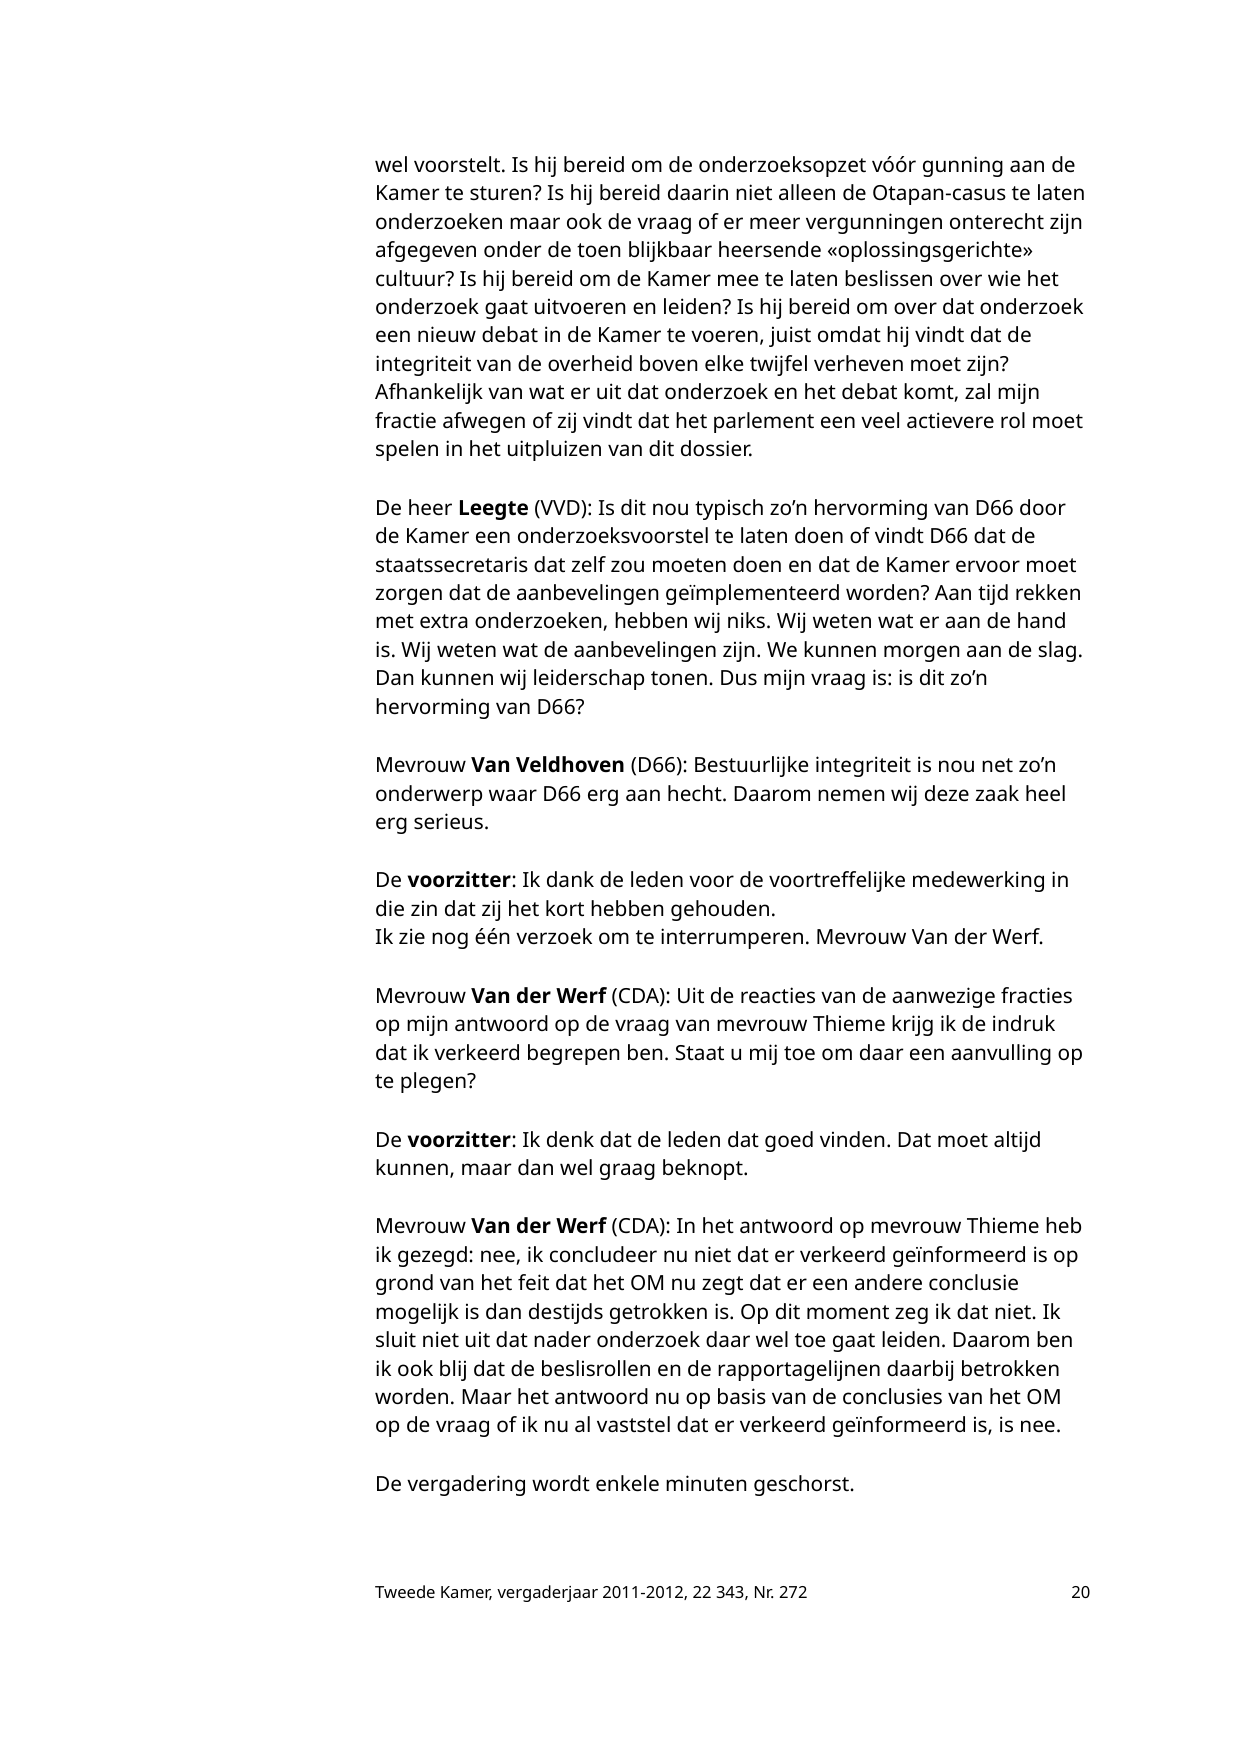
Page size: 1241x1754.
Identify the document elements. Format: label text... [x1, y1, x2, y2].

text Mevrouw Van Veldhoven (D66): Bestuurlijke integriteit is nou net zo’n onderwerp waar D66 erg aan hecht. Daarom nemen wij deze zaak heel erg serieus. [375, 750, 1090, 836]
text Mevrouw Van der Werf (CDA): In het antwoord op mevrouw Thieme heb ik gezegd: nee, ik concludeer nu niet dat er verkeerd geïnformeerd is op grond van het feit dat het OM nu zegt dat er een andere conclusie mogelijk is dan destijds getrokken is. Op dit moment zeg ik dat niet. Ik sluit niet uit dat nader onderzoek daar wel toe gaat leiden. Daarom ben ik ook blij dat de beslisrollen en de rapportagelijnen daarbij betrokken worden. Maar het antwoord nu op basis van de conclusies van het OM op de vraag of ik nu al vaststel dat er verkeerd geïnformeerd is, is nee. [375, 1212, 1090, 1439]
text wel voorstelt. Is hij bereid om de onderzoeksopzet vóór gunning aan de Kamer te sturen? Is hij bereid daarin niet alleen de Otapan-casus te laten onderzoeken maar ook de vraag of er meer vergunningen onterecht zijn afgegeven onder de toen blijkbaar heersende «oplossingsgerichte» cultuur? Is hij bereid om de Kamer mee te laten beslissen over wie het onderzoek gaat uitvoeren en leiden? Is hij bereid om over dat onderzoek een nieuw debat in de Kamer te voeren, juist omdat hij vindt dat de integriteit van de overheid boven elke twijfel verheven moet zijn? Afhankelijk van wat er uit dat onderzoek en het debat komt, zal mijn fractie afwegen of zij vindt dat het parlement een veel actievere rol moet spelen in het uitpluizen van dit dossier. [375, 150, 1090, 463]
text Ik zie nog één verzoek om te interrumperen. Mevrouw Van der Werf. [375, 922, 1090, 951]
text De vergadering wordt enkele minuten geschorst. [375, 1469, 1090, 1497]
text Mevrouw Van der Werf (CDA): Uit de reacties van de aanwezige fracties op mijn antwoord op de vraag van mevrouw Thieme krijg ik de indruk dat ik verkeerd begrepen ben. Staat u mij toe om daar een aanvulling op te plegen? [375, 981, 1090, 1095]
text De heer Leegte (VVD): Is dit nou typisch zo’n hervorming van D66 door de Kamer een onderzoeksvoorstel te laten doen of vindt D66 dat de staatssecretaris dat zelf zou moeten doen en dat de Kamer ervoor moet zorgen dat de aanbevelingen geïmplementeerd worden? Aan tijd rekken met extra onderzoeken, hebben wij niks. Wij weten wat er aan de hand is. Wij weten wat de aanbevelingen zijn. We kunnen morgen aan de slag. Dan kunnen wij leiderschap tonen. Dus mijn vraag is: is dit zo’n hervorming van D66? [375, 493, 1090, 720]
text De voorzitter: Ik denk dat de leden dat goed vinden. Dat moet altijd kunnen, maar dan wel graag beknopt. [375, 1125, 1090, 1182]
text De voorzitter: Ik dank de leden voor de voortreffelijke medewerking in die zin dat zij het kort hebben gehouden. [375, 866, 1090, 922]
